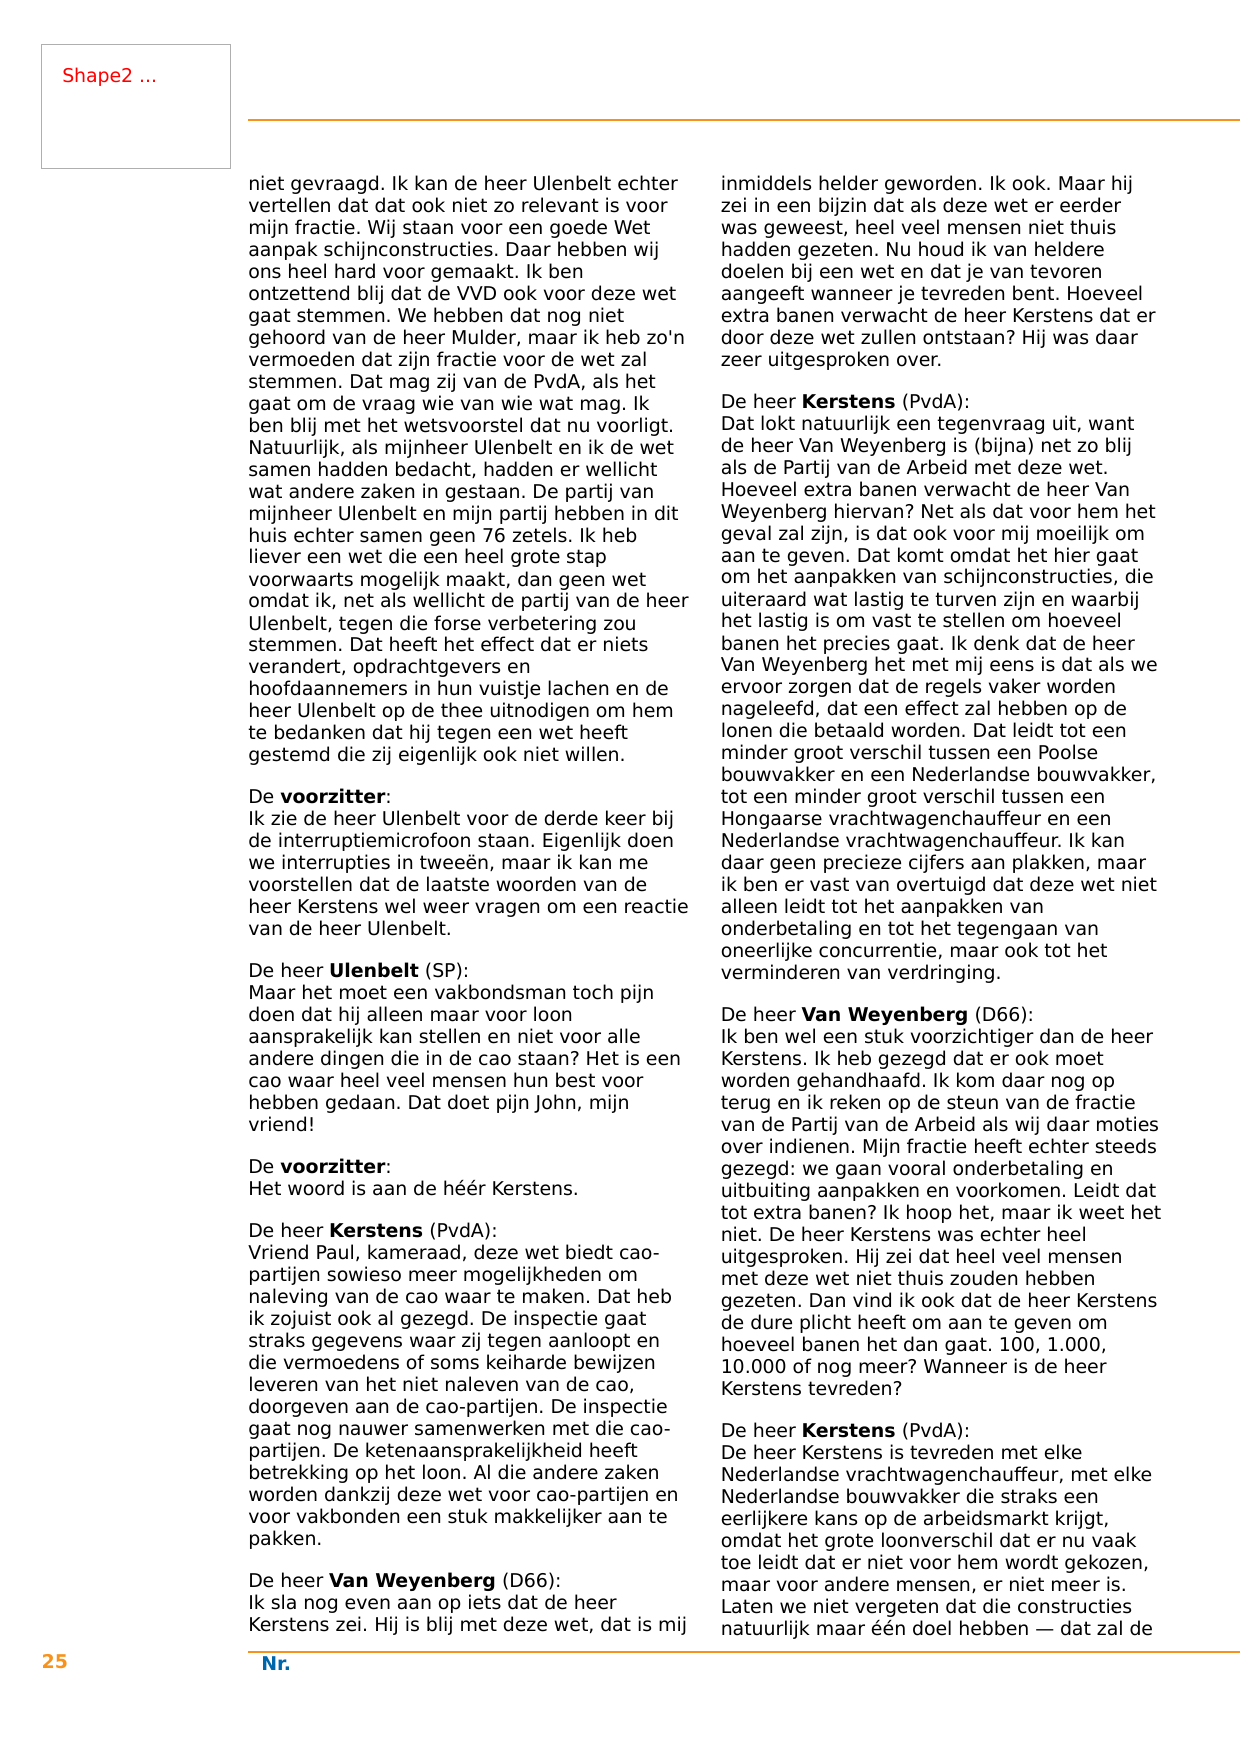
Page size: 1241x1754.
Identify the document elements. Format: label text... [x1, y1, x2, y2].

text Ik ben wel een stuk voorzichtiger dan de heer Kerstens. Ik heb gezegd dat er ook moet worden gehandhaafd. Ik kom daar nog op terug en ik reken op de steun van de fractie van de Partij van de Arbeid als wij daar moties over indienen. Mijn fractie heeft echter steeds gezegd: we gaan vooral onderbetaling en uitbuiting aanpakken en voorkomen. Leidt dat tot extra banen? Ik hoop het, maar ik weet het niet. De heer Kerstens was echter heel uitgesproken. Hij zei dat heel veel mensen met deze wet niet thuis zouden hebben gezeten. Dan vind ik ook dat de heer Kerstens de dure plicht heeft om aan te geven om hoeveel banen het dan gaat. 100, 1.000, 10.000 of nog meer? Wanneer is de heer Kerstens tevreden? [721, 1026, 1163, 1400]
text De heer Van Weyenberg (D66): [248, 1569, 691, 1592]
text De heer Kerstens (PvdA): [721, 391, 1163, 413]
text Vriend Paul, kameraad, deze wet biedt cao-partijen sowieso meer mogelijkheden om naleving van de cao waar te maken. Dat heb ik zojuist ook al gezegd. De inspectie gaat straks gegevens waar zij tegen aanloopt en die vermoedens of soms keiharde bewijzen leveren van het niet naleven van de cao, doorgeven aan de cao-partijen. De inspectie gaat nog nauwer samenwerken met die cao-partijen. De ketenaansprakelijkheid heeft betrekking op het loon. Al die andere zaken worden dankzij deze wet voor cao-partijen en voor vakbonden een stuk makkelijker aan te pakken. [248, 1242, 691, 1549]
text inmiddels helder geworden. Ik ook. Maar hij zei in een bijzin dat als deze wet er eerder was geweest, heel veel mensen niet thuis hadden gezeten. Nu houd ik van heldere doelen bij een wet en dat je van tevoren aangeeft wanneer je tevreden bent. Hoeveel extra banen verwacht de heer Kerstens dat er door deze wet zullen ontstaan? Hij was daar zeer uitgesproken over. [721, 173, 1163, 371]
text Ik sla nog even aan op iets dat de heer Kerstens zei. Hij is blij met deze wet, dat is mij [248, 1592, 691, 1636]
text Dat lokt natuurlijk een tegenvraag uit, want de heer Van Weyenberg is (bijna) net zo blij als de Partij van de Arbeid met deze wet. Hoeveel extra banen verwacht de heer Van Weyenberg hiervan? Net als dat voor hem het geval zal zijn, is dat ook voor mij moeilijk om aan te geven. Dat komt omdat het hier gaat om het aanpakken van schijnconstructies, die uiteraard wat lastig te turven zijn en waarbij het lastig is om vast te stellen om hoeveel banen het precies gaat. Ik denk dat de heer Van Weyenberg het met mij eens is dat als we ervoor zorgen dat de regels vaker worden nageleefd, dat een effect zal hebben op de lonen die betaald worden. Dat leidt tot een minder groot verschil tussen een Poolse bouwvakker en een Nederlandse bouwvakker, tot een minder groot verschil tussen een Hongaarse vrachtwagenchauffeur en een Nederlandse vrachtwagenchauffeur. Ik kan daar geen precieze cijfers aan plakken, maar ik ben er vast van overtuigd dat deze wet niet alleen leidt tot het aanpakken van onderbetaling en tot het tegengaan van oneerlijke concurrentie, maar ook tot het verminderen van verdringing. [721, 413, 1163, 984]
text De heer Van Weyenberg (D66): [721, 1004, 1163, 1026]
text De voorzitter: [248, 1156, 691, 1178]
text Maar het moet een vakbondsman toch pijn doen dat hij alleen maar voor loon aansprakelijk kan stellen en niet voor alle andere dingen die in de cao staan? Het is een cao waar heel veel mensen hun best voor hebben gedaan. Dat doet pijn John, mijn vriend! [248, 982, 691, 1136]
text De heer Kerstens (PvdA): [721, 1420, 1163, 1442]
text De heer Kerstens is tevreden met elke Nederlandse vrachtwagenchauffeur, met elke Nederlandse bouwvakker die straks een eerlijkere kans op de arbeidsmarkt krijgt, omdat het grote loonverschil dat er nu vaak toe leidt dat er niet voor hem wordt gekozen, maar voor andere mensen, er niet meer is. Laten we niet vergeten dat die constructies natuurlijk maar één doel hebben — dat zal de [721, 1442, 1163, 1639]
text Het woord is aan de héér Kerstens. [248, 1178, 691, 1200]
text De heer Kerstens (PvdA): [248, 1220, 691, 1242]
text Ik zie de heer Ulenbelt voor de derde keer bij de interruptiemicrofoon staan. Eigenlijk doen we interrupties in tweeën, maar ik kan me voorstellen dat de laatste woorden van de heer Kerstens wel weer vragen om een reactie van de heer Ulenbelt. [248, 808, 691, 940]
text De heer Ulenbelt (SP): [248, 960, 691, 982]
text De voorzitter: [248, 786, 691, 808]
text niet gevraagd. Ik kan de heer Ulenbelt echter vertellen dat dat ook niet zo relevant is voor mijn fractie. Wij staan voor een goede Wet aanpak schijnconstructies. Daar hebben wij ons heel hard voor gemaakt. Ik ben ontzettend blij dat de VVD ook voor deze wet gaat stemmen. We hebben dat nog niet gehoord van de heer Mulder, maar ik heb zo'n vermoeden dat zijn fractie voor de wet zal stemmen. Dat mag zij van de PvdA, als het gaat om de vraag wie van wie wat mag. Ik ben blij met het wetsvoorstel dat nu voorligt. Natuurlijk, als mijnheer Ulenbelt en ik de wet samen hadden bedacht, hadden er wellicht wat andere zaken in gestaan. De partij van mijnheer Ulenbelt en mijn partij hebben in dit huis echter samen geen 76 zetels. Ik heb liever een wet die een heel grote stap voorwaarts mogelijk maakt, dan geen wet omdat ik, net als wellicht de partij van de heer Ulenbelt, tegen die forse verbetering zou stemmen. Dat heeft het effect dat er niets verandert, opdrachtgevers en hoofdaannemers in hun vuistje lachen en de heer Ulenbelt op de thee uitnodigen om hem te bedanken dat hij tegen een wet heeft gestemd die zij eigenlijk ook niet willen. [248, 173, 691, 766]
